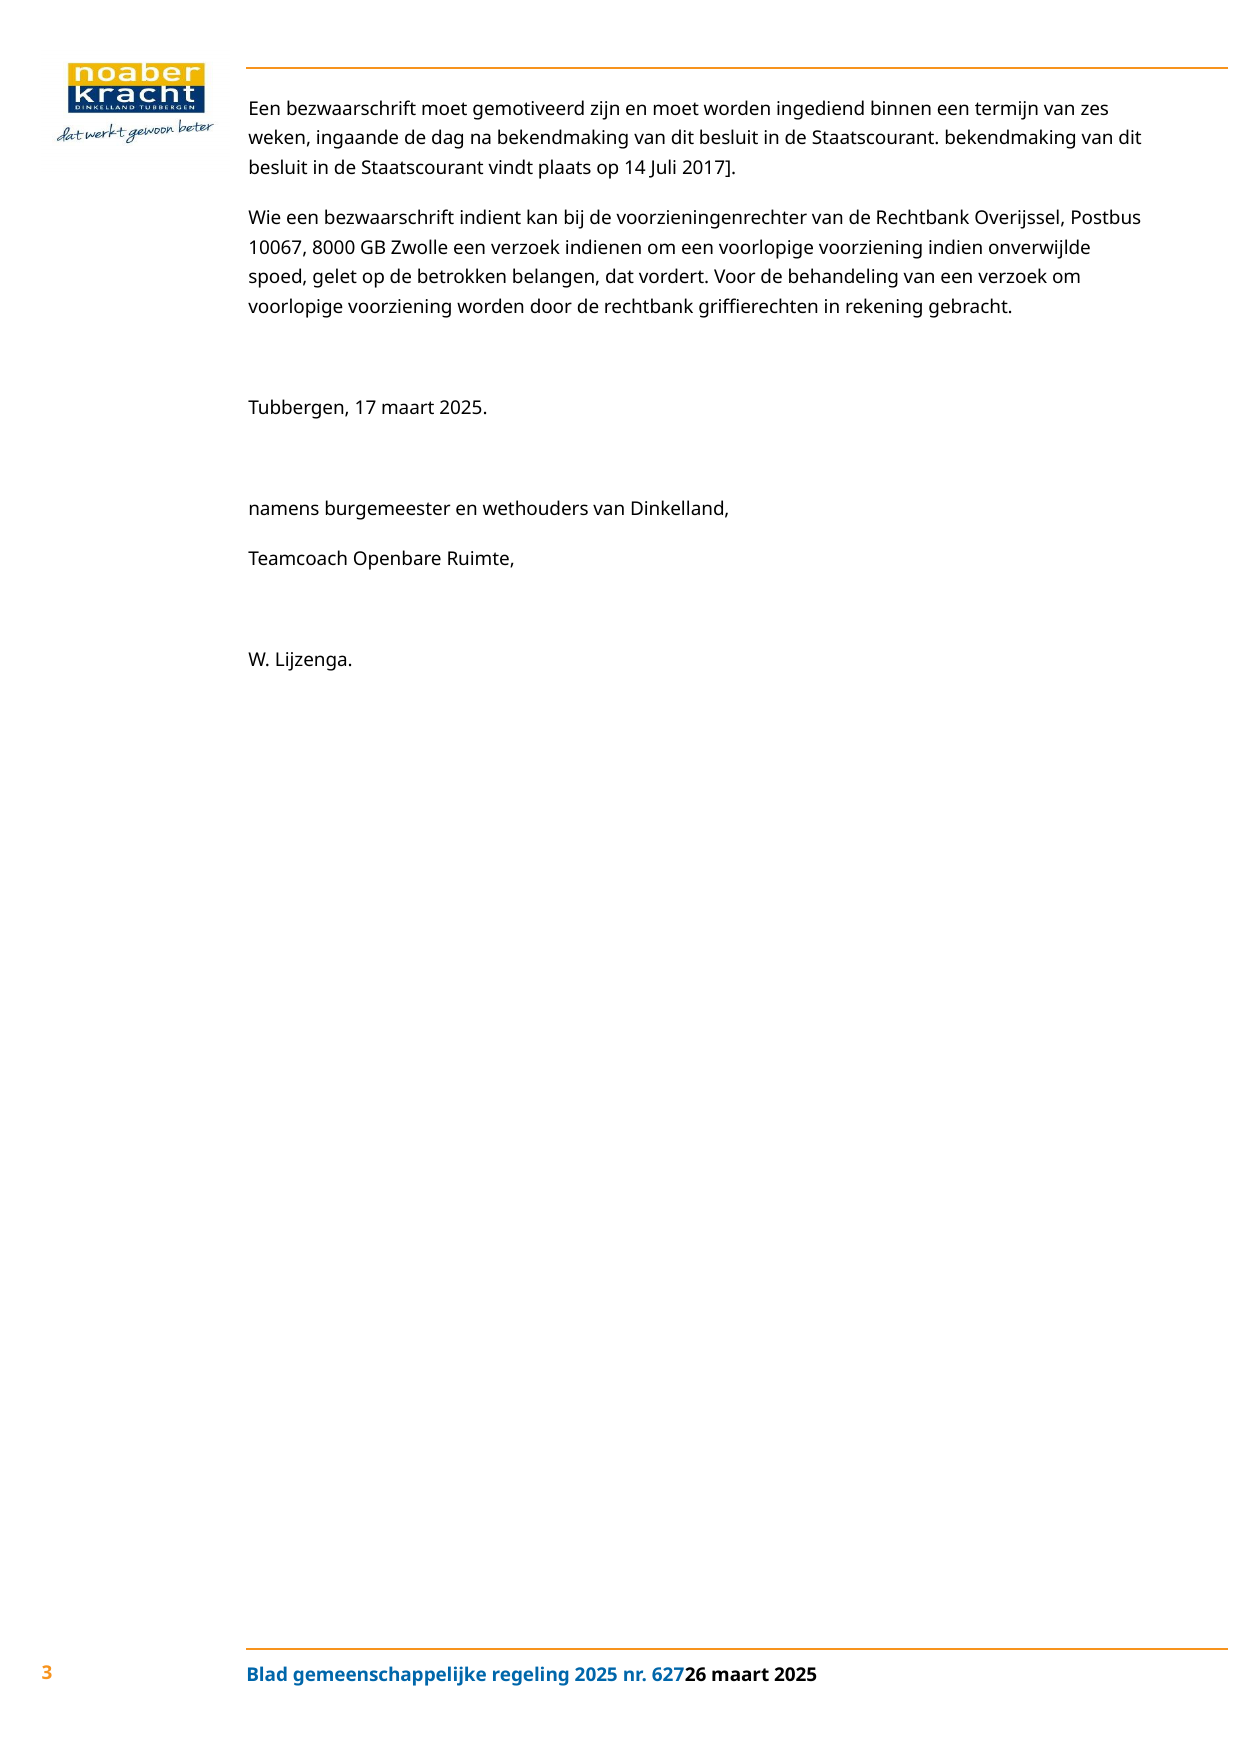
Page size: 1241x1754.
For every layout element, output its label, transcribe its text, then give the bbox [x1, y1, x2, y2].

text W. Lijzenga. [248, 646, 1152, 672]
picture [41, 47, 231, 172]
text namens burgemeester en wethouders van Dinkelland, [248, 495, 1152, 521]
text Teamcoach Openbare Ruimte, [248, 545, 1152, 571]
text Wie een bezwaarschrift indient kan bij de voorzieningenrechter van de Rechtbank Overijssel, Postbus 10067, 8000 GB Zwolle een verzoek indienen om een voorlopige voorziening indien onverwijlde spoed, gelet op de betrokken belangen, dat vordert. Voor de behandeling van een verzoek om voorlopige voorziening worden door de rechtbank griffierechten in rekening gebracht. [248, 204, 1152, 319]
text Tubbergen, 17 maart 2025. [248, 394, 1152, 420]
text Een bezwaarschrift moet gemotiveerd zijn en moet worden ingediend binnen een termijn van zes weken, ingaande de dag na bekendmaking van dit besluit in de Staatscourant. bekendmaking van dit besluit in de Staatscourant vindt plaats op 14 Juli 2017]. [248, 95, 1152, 180]
